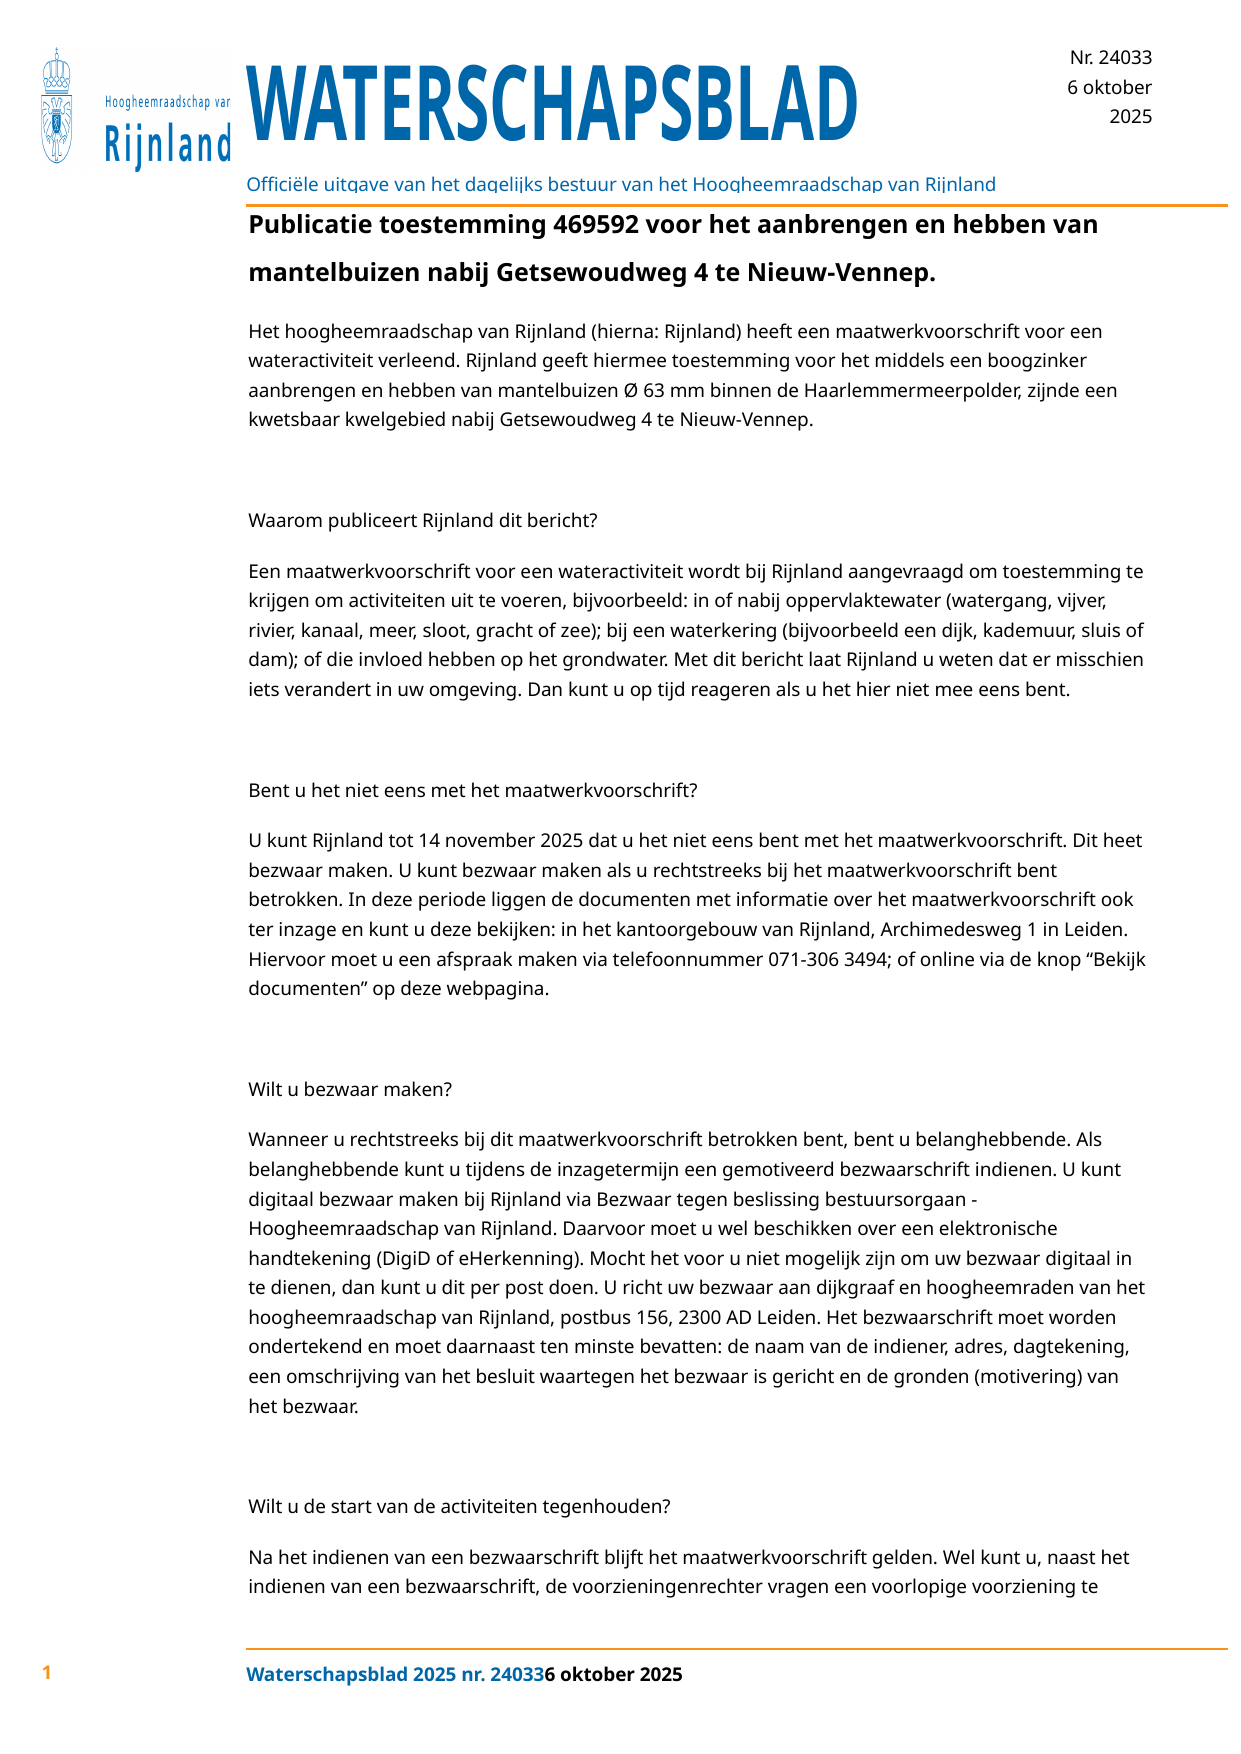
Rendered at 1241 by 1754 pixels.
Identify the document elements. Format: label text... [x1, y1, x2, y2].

text Na het indienen van een bezwaarschrift blijft het maatwerkvoorschrift gelden. Wel kunt u, naast het indienen van een bezwaarschrift, de voorzieningenrechter vragen een voorlopige voorziening te [248, 1544, 1152, 1599]
text Wanneer u rechtstreeks bij dit maatwerkvoorschrift betrokken bent, bent u belanghebbende. Als belanghebbende kunt u tijdens de inzagetermijn een gemotiveerd bezwaarschrift indienen. U kunt digitaal bezwaar maken bij Rijnland via Bezwaar tegen beslissing bestuursorgaan - Hoogheemraadschap van Rijnland. Daarvoor moet u wel beschikken over een elektronische handtekening (DigiD of eHerkenning). Mocht het voor u niet mogelijk zijn om uw bezwaar digitaal in te dienen, dan kunt u dit per post doen. U richt uw bezwaar aan dijkgraaf en hoogheemraden van het hoogheemraadschap van Rijnland, postbus 156, 2300 AD Leiden. Het bezwaarschrift moet worden ondertekend en moet daarnaast ten minste bevatten: de naam van de indiener, adres, dagtekening, een omschrijving van het besluit waartegen het bezwaar is gericht en de gronden (motivering) van het bezwaar. [248, 1127, 1152, 1419]
text Het hoogheemraadschap van Rijnland (hierna: Rijnland) heeft een maatwerkvoorschrift voor een wateractiviteit verleend. Rijnland geeft hiermee toestemming voor het middels een boogzinker aanbrengen en hebben van mantelbuizen Ø 63 mm binnen de Haarlemmermeerpolder, zijnde een kwetsbaar kwelgebied nabij Getsewoudweg 4 te Nieuw-Vennep. [248, 318, 1152, 432]
text U kunt Rijnland tot 14 november 2025 dat u het niet eens bent met het maatwerkvoorschrift. Dit heet bezwaar maken. U kunt bezwaar maken als u rechtstreeks bij het maatwerkvoorschrift bent betrokken. In deze periode liggen de documenten met informatie over het maatwerkvoorschrift ook ter inzage en kunt u deze bekijken: in het kantoorgebouw van Rijnland, Archimedesweg 1 in Leiden. Hiervoor moet u een afspraak maken via telefoonnummer 071-306 3494; of online via de knop “Bekijk documenten” op deze webpagina. [248, 827, 1152, 1001]
text Waarom publiceert Rijnland dit bericht? [248, 507, 1152, 533]
text Wilt u bezwaar maken? [248, 1076, 1152, 1102]
text Een maatwerkvoorschrift voor een wateractiviteit wordt bij Rijnland aangevraagd om toestemming te krijgen om activiteiten uit te voeren, bijvoorbeeld: in of nabij oppervlaktewater (watergang, vijver, rivier, kanaal, meer, sloot, gracht of zee); bij een waterkering (bijvoorbeeld een dijk, kademuur, sluis of dam); of die invloed hebben op het grondwater. Met dit bericht laat Rijnland u weten dat er misschien iets verandert in uw omgeving. Dan kunt u op tijd reageren als u het hier niet mee eens bent. [248, 558, 1152, 702]
text Wilt u de start van de activiteiten tegenhouden? [248, 1494, 1152, 1519]
text Publicatie toestemming 469592 voor het aanbrengen en hebben van mantelbuizen nabij Getsewoudweg 4 te Nieuw-Vennep. [248, 207, 1152, 288]
text Bent u het niet eens met het maatwerkvoorschrift? [248, 777, 1152, 803]
picture [41, 47, 231, 172]
